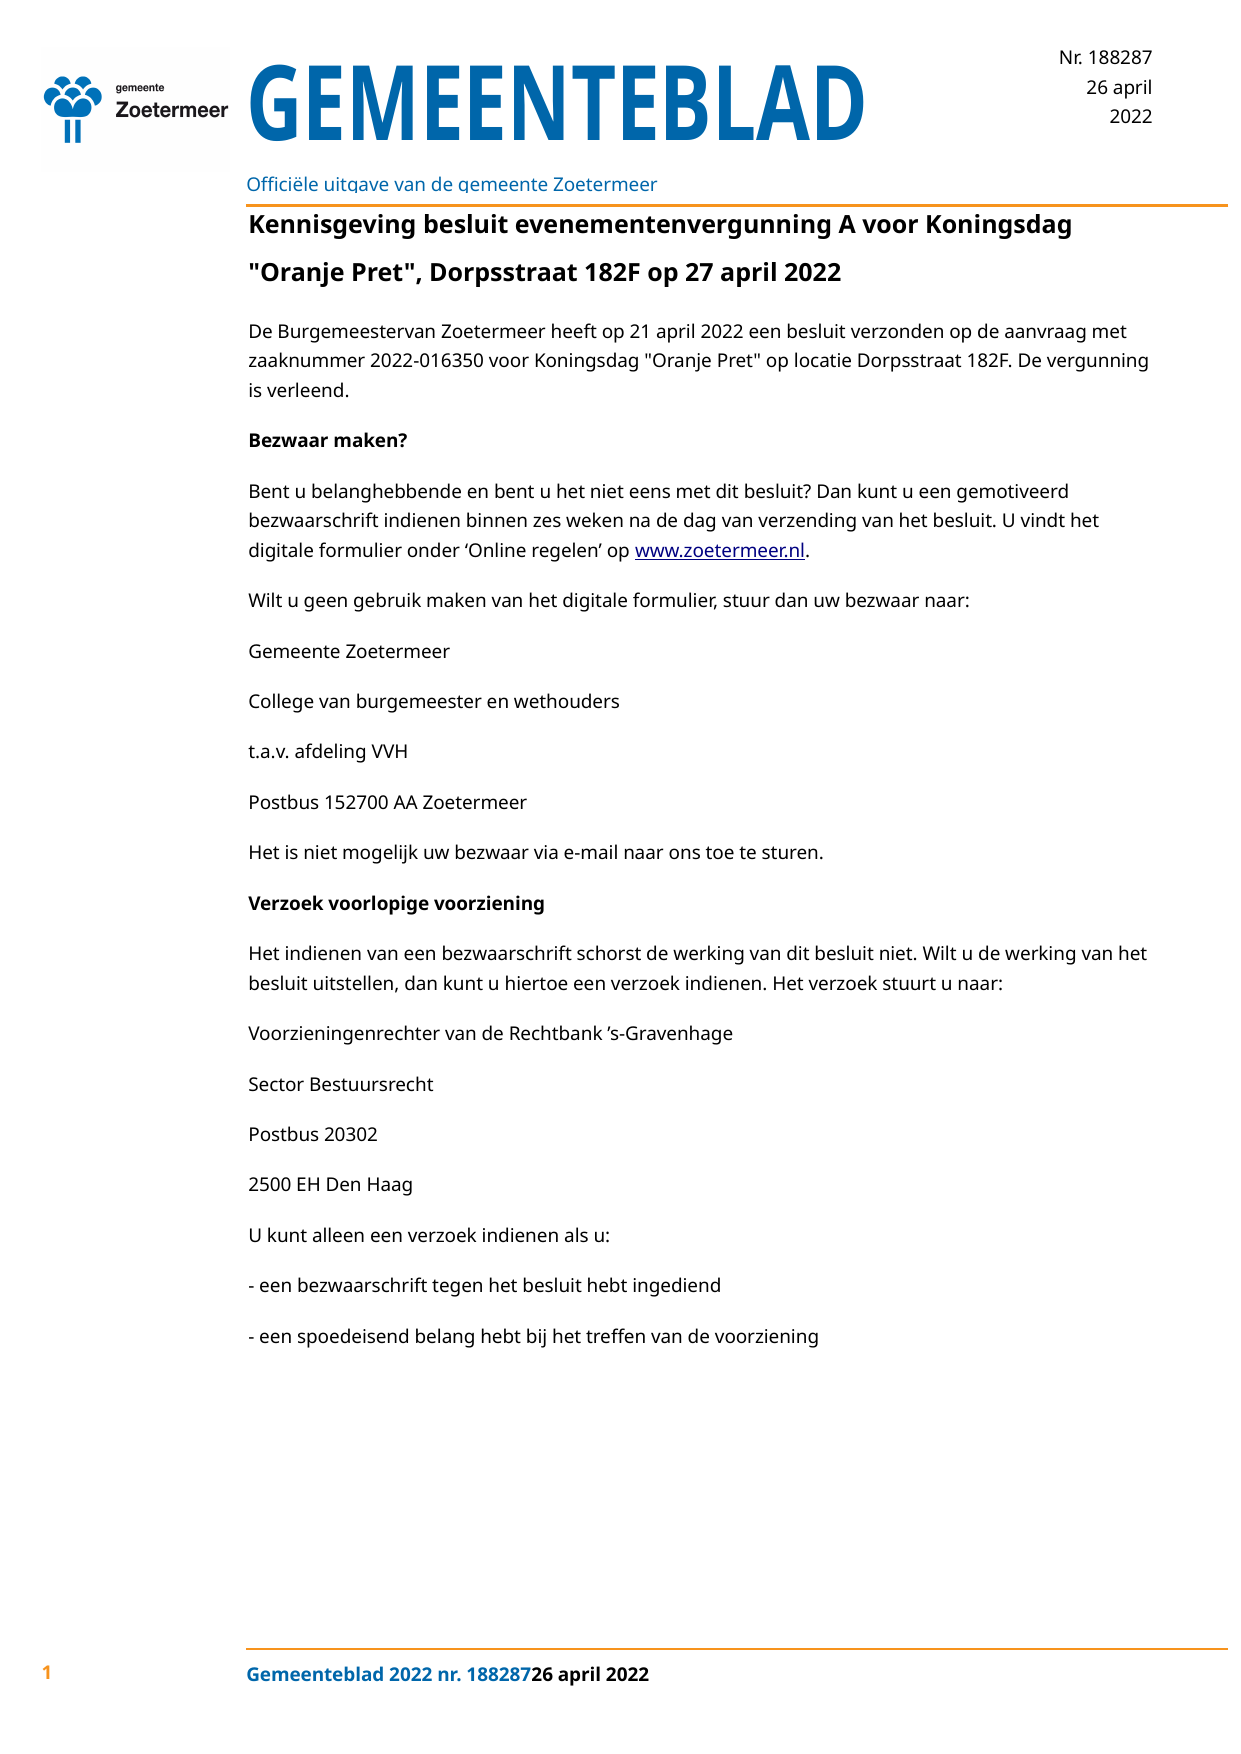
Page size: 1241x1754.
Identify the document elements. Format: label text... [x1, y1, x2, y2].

text - een bezwaarschrift tegen het besluit hebt ingediend [248, 1272, 1152, 1298]
text t.a.v. afdeling VVH [248, 739, 1152, 764]
text Postbus 20302 [248, 1121, 1152, 1147]
text Wilt u geen gebruik maken van het digitale formulier, stuur dan uw bezwaar naar: [248, 587, 1152, 613]
text Kennisgeving besluit evenementenvergunning A voor Koningsdag "Oranje Pret", Dorpsstraat 182F op 27 april 2022 [248, 207, 1152, 288]
text Voorzieningenrechter van de Rechtbank ’s-Gravenhage [248, 1020, 1152, 1046]
text U kunt alleen een verzoek indienen als u: [248, 1222, 1152, 1248]
picture [41, 47, 231, 172]
text Bent u belanghebbende en bent u het niet eens met dit besluit? Dan kunt u een gemotiveerd bezwaarschrift indienen binnen zes weken na de dag van verzending van het besluit. U vindt het digitale formulier onder ‘Online regelen’ op www.zoetermeer.nl. [248, 478, 1152, 563]
text Verzoek voorlopige voorziening [248, 890, 1152, 916]
text Gemeente Zoetermeer [248, 638, 1152, 664]
text Het is niet mogelijk uw bezwaar via e-mail naar ons toe te sturen. [248, 839, 1152, 865]
text Sector Bestuursrecht [248, 1071, 1152, 1097]
text College van burgemeester en wethouders [248, 688, 1152, 714]
text - een spoedeisend belang hebt bij het treffen van de voorziening [248, 1323, 1152, 1349]
text 2500 EH Den Haag [248, 1172, 1152, 1197]
text De Burgemeestervan Zoetermeer heeft op 21 april 2022 een besluit verzonden op de aanvraag met zaaknummer 2022-016350 voor Koningsdag "Oranje Pret" op locatie Dorpsstraat 182F. De vergunning is verleend. [248, 318, 1152, 403]
text Postbus 152700 AA Zoetermeer [248, 789, 1152, 815]
text Het indienen van een bezwaarschrift schorst de werking van dit besluit niet. Wilt u de werking van het besluit uitstellen, dan kunt u hiertoe een verzoek indienen. Het verzoek stuurt u naar: [248, 940, 1152, 996]
text Bezwaar maken? [248, 427, 1152, 453]
